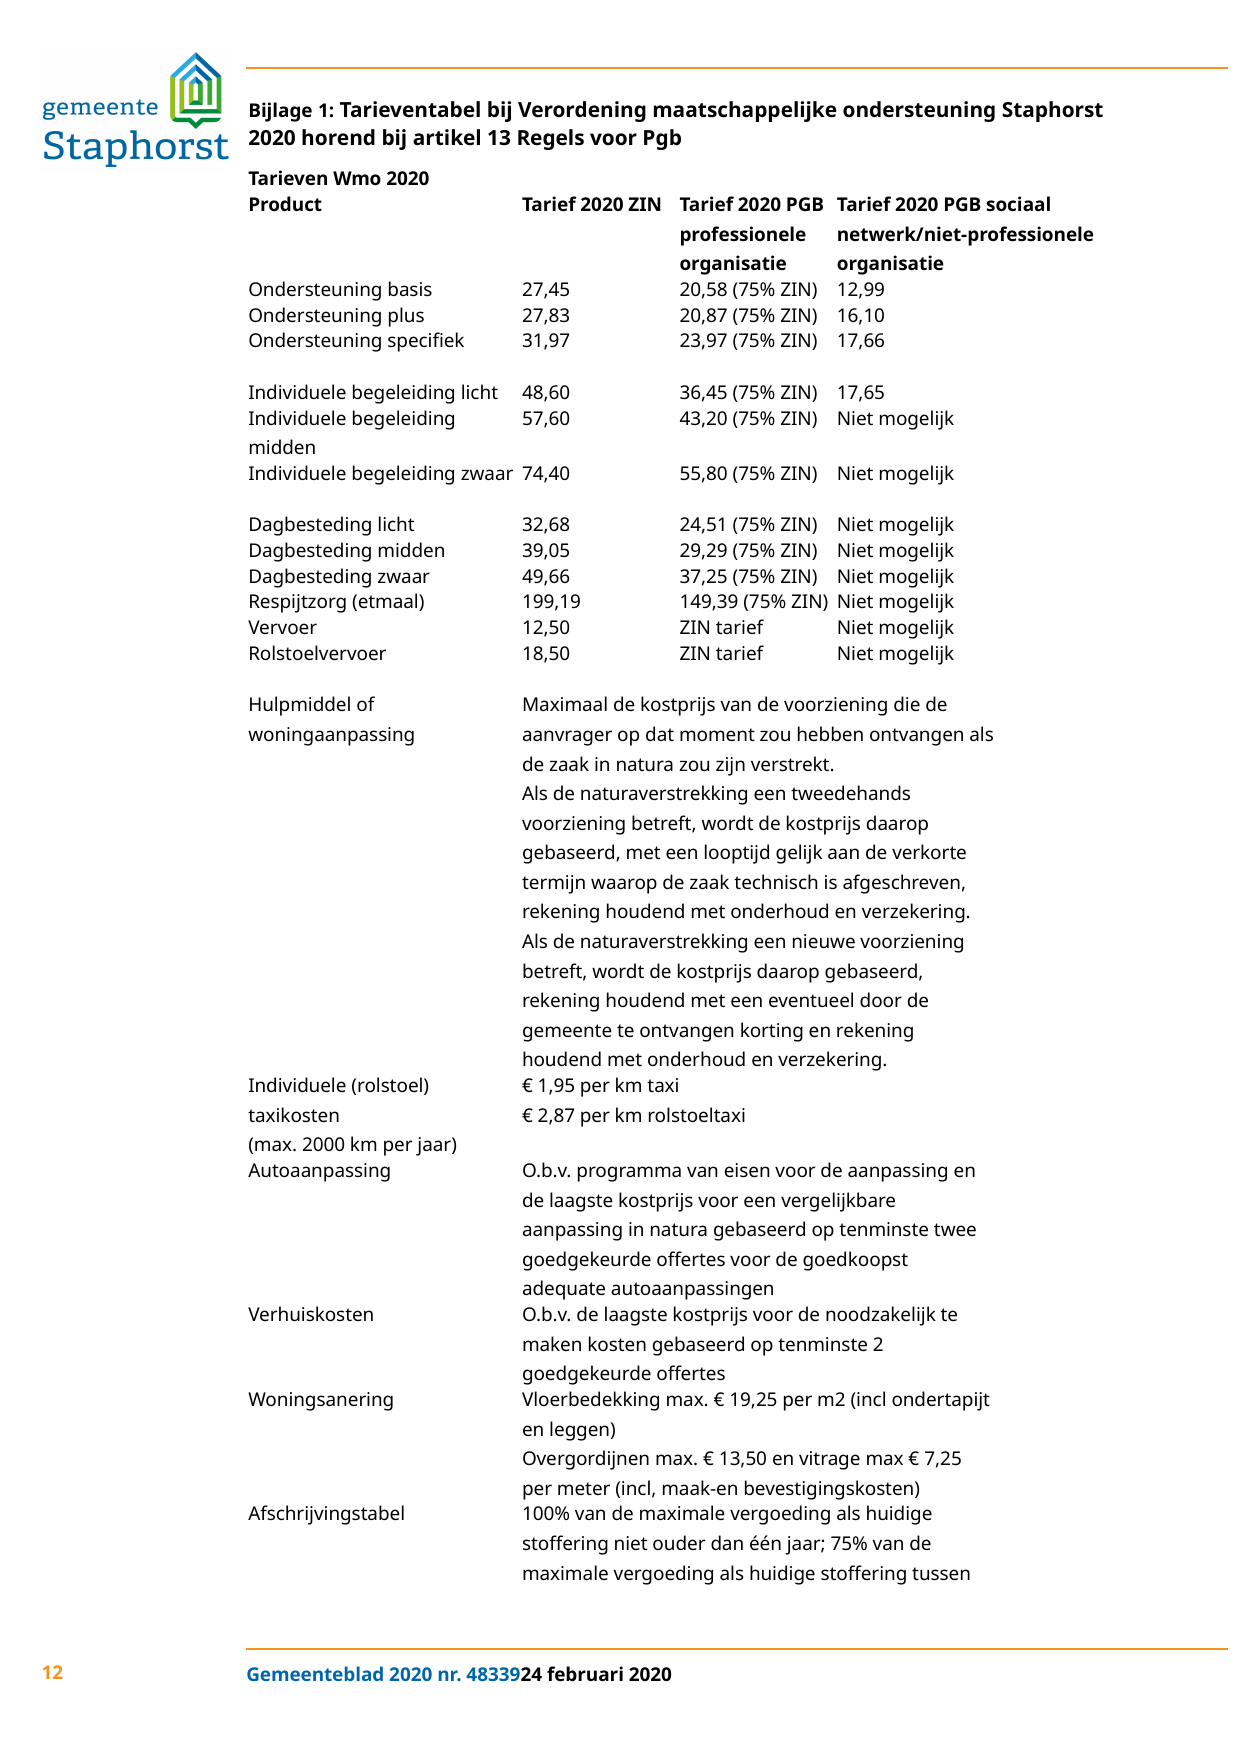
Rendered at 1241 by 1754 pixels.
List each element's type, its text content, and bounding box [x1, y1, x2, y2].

table_cell 48,60 [522, 379, 679, 405]
table_cell Ondersteuning basis [248, 276, 522, 302]
text Tarieven Wmo 2020 [248, 165, 1152, 191]
text Bijlage 1: Tarieventabel bij Verordening maatschappelijke ondersteuning Staphorst 2020 horend bij artikel 13 Regels voor Pgb [248, 95, 1152, 152]
table_cell Niet mogelijk [837, 537, 1152, 563]
table_cell [679, 486, 837, 511]
table_cell [837, 486, 1152, 511]
table_cell Individuele begeleiding zwaar [248, 460, 522, 486]
table_cell Ondersteuning plus [248, 302, 522, 327]
table_cell 32,68 [522, 511, 679, 537]
table_cell Woningsanering [248, 1386, 522, 1501]
table_cell 16,10 [837, 302, 1152, 327]
table_cell [248, 666, 1152, 692]
table_cell O.b.v. programma van eisen voor de aanpassing en de laagste kostprijs voor een vergelijkbare aanpassing in natura gebaseerd op tenminste twee goedgekeurde offertes voor de goedkoopst adequate autoaanpassingen [522, 1157, 994, 1301]
table_cell 17,65 [837, 379, 1152, 405]
table_cell Niet mogelijk [837, 405, 1152, 460]
table_cell [522, 486, 679, 511]
table_cell Autoaanpassing [248, 1157, 522, 1301]
table_cell 39,05 [522, 537, 679, 563]
table_cell 199,19 [522, 589, 679, 614]
table_cell Vloerbedekking max. € 19,25 per m2 (incl ondertapijt en leggen) Overgordijnen max. € 13,50 en vitrage max € 7,25 per meter (incl, maak-en bevestigingskosten) [522, 1386, 994, 1501]
table_cell Respijtzorg (etmaal) [248, 589, 522, 614]
table_cell € 1,95 per km taxi € 2,87 per km rolstoeltaxi [522, 1072, 994, 1157]
table_cell 27,45 [522, 276, 679, 302]
table_cell [248, 486, 522, 511]
table_cell Niet mogelijk [837, 589, 1152, 614]
table_cell 149,39 (75% ZIN) [679, 589, 837, 614]
table_cell 36,45 (75% ZIN) [679, 379, 837, 405]
table_cell 12,50 [522, 614, 679, 640]
table_cell Individuele (rolstoel) taxikosten (max. 2000 km per jaar) [248, 1072, 522, 1157]
table_header Tarief 2020 PGB sociaal netwerk/niet-professionele organisatie [837, 191, 1152, 276]
table_header Tarief 2020 ZIN [522, 191, 679, 276]
table_cell Dagbesteding midden [248, 537, 522, 563]
table_cell Individuele begeleiding midden [248, 405, 522, 460]
table_cell Hulpmiddel of woningaanpassing [248, 692, 522, 1072]
table_cell 17,66 [837, 328, 1152, 353]
table_cell O.b.v. de laagste kostprijs voor de noodzakelijk te maken kosten gebaseerd op tenminste 2 goedgekeurde offertes [522, 1301, 994, 1386]
table_cell 43,20 (75% ZIN) [679, 405, 837, 460]
table_cell 57,60 [522, 405, 679, 460]
table_cell Dagbesteding licht [248, 511, 522, 537]
table_cell Niet mogelijk [837, 563, 1152, 589]
table_cell Niet mogelijk [837, 460, 1152, 486]
table_cell Dagbesteding zwaar [248, 563, 522, 589]
table_cell Niet mogelijk [837, 640, 1152, 666]
table_cell [248, 353, 522, 379]
table_cell 12,99 [837, 276, 1152, 302]
table_cell 37,25 (75% ZIN) [679, 563, 837, 589]
table_cell Individuele begeleiding licht [248, 379, 522, 405]
table_cell 20,58 (75% ZIN) [679, 276, 837, 302]
table_cell Niet mogelijk [837, 511, 1152, 537]
table_cell 27,83 [522, 302, 679, 327]
table_header Tarief 2020 PGB professionele organisatie [679, 191, 837, 276]
table_cell Verhuiskosten [248, 1301, 522, 1386]
table_cell Maximaal de kostprijs van de voorziening die de aanvrager op dat moment zou hebben ontvangen als de zaak in natura zou zijn verstrekt. Als de naturaverstrekking een tweedehands voorziening betreft, wordt de kostprijs daarop gebaseerd, met een looptijd gelijk aan de verkorte termijn waarop de zaak technisch is afgeschreven, rekening houdend met onderhoud en verzekering. Als de naturaverstrekking een nieuwe voorziening betreft, wordt de kostprijs daarop gebaseerd, rekening houdend met een eventueel door de gemeente te ontvangen korting en rekening houdend met onderhoud en verzekering. [522, 692, 994, 1072]
table_cell 20,87 (75% ZIN) [679, 302, 837, 327]
table_cell Niet mogelijk [837, 614, 1152, 640]
table_cell 49,66 [522, 563, 679, 589]
table_cell 74,40 [522, 460, 679, 486]
table_cell 24,51 (75% ZIN) [679, 511, 837, 537]
table_cell 29,29 (75% ZIN) [679, 537, 837, 563]
table_cell 23,97 (75% ZIN) [679, 328, 837, 353]
table_cell [837, 353, 1152, 379]
table_cell Rolstoelvervoer [248, 640, 522, 666]
table_cell 18,50 [522, 640, 679, 666]
table_cell ZIN tarief [679, 640, 837, 666]
table_cell 100% van de maximale vergoeding als huidige stoffering niet ouder dan één jaar; 75% van de maximale vergoeding als huidige stoffering tussen [522, 1501, 994, 1586]
table_cell Afschrijvingstabel [248, 1501, 522, 1586]
table_cell ZIN tarief [679, 614, 837, 640]
table_header Product [248, 191, 522, 276]
table_cell 31,97 [522, 328, 679, 353]
table_cell Vervoer [248, 614, 522, 640]
picture [41, 47, 231, 172]
table_cell [679, 353, 837, 379]
table_cell 55,80 (75% ZIN) [679, 460, 837, 486]
table_cell [522, 353, 679, 379]
table_cell Ondersteuning specifiek [248, 328, 522, 353]
